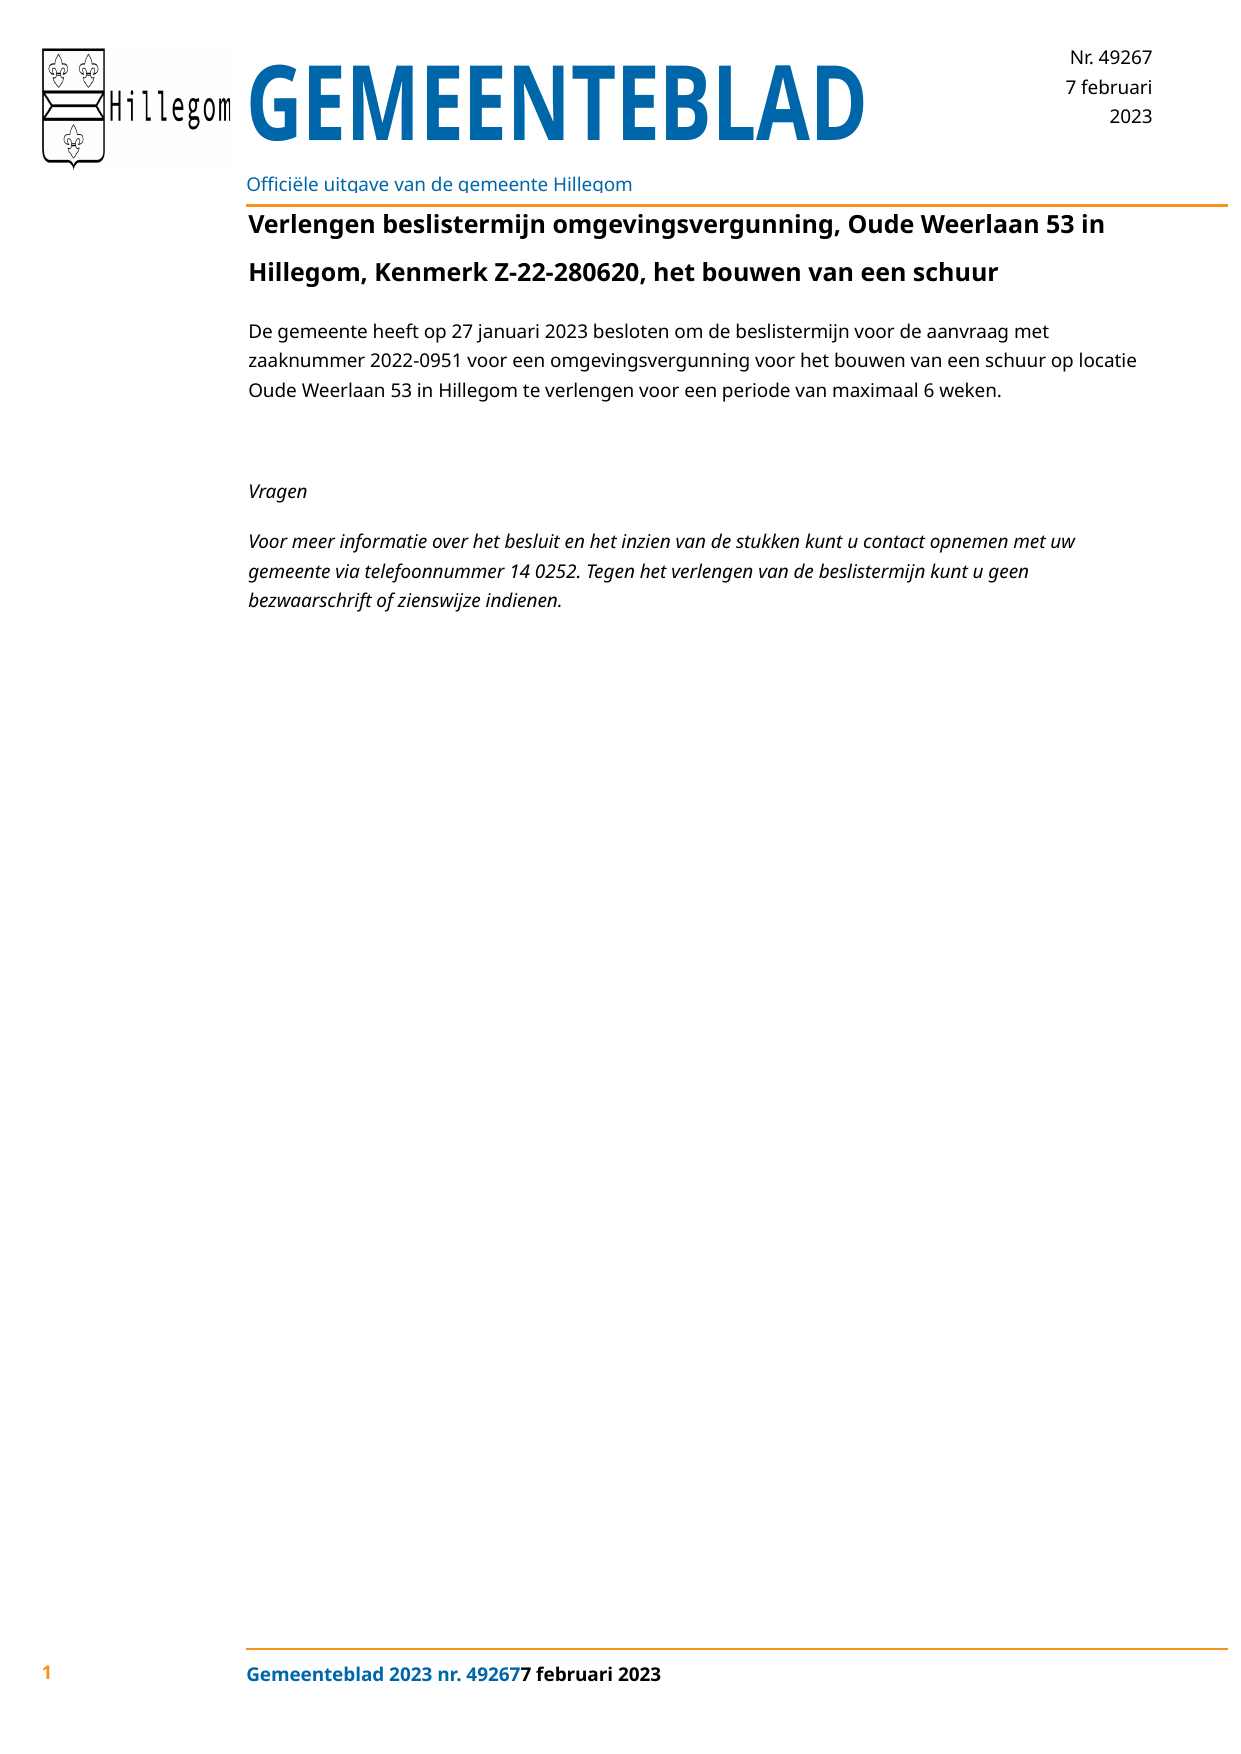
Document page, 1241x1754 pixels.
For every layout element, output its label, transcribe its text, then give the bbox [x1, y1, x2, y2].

text Voor meer informatie over het besluit en het inzien van de stukken kunt u contact opnemen met uw gemeente via telefoonnummer 14 0252. Tegen het verlengen van de beslistermijn kunt u geen bezwaarschrift of zienswijze indienen. [248, 528, 1152, 613]
text Verlengen beslistermijn omgevingsvergunning, Oude Weerlaan 53 in Hillegom, Kenmerk Z-22-280620, het bouwen van een schuur [248, 207, 1152, 288]
picture [41, 47, 231, 172]
text Vragen [248, 478, 1152, 504]
text De gemeente heeft op 27 januari 2023 besloten om de beslistermijn voor de aanvraag met zaaknummer 2022-0951 voor een omgevingsvergunning voor het bouwen van een schuur op locatie Oude Weerlaan 53 in Hillegom te verlengen voor een periode van maximaal 6 weken. [248, 318, 1152, 403]
